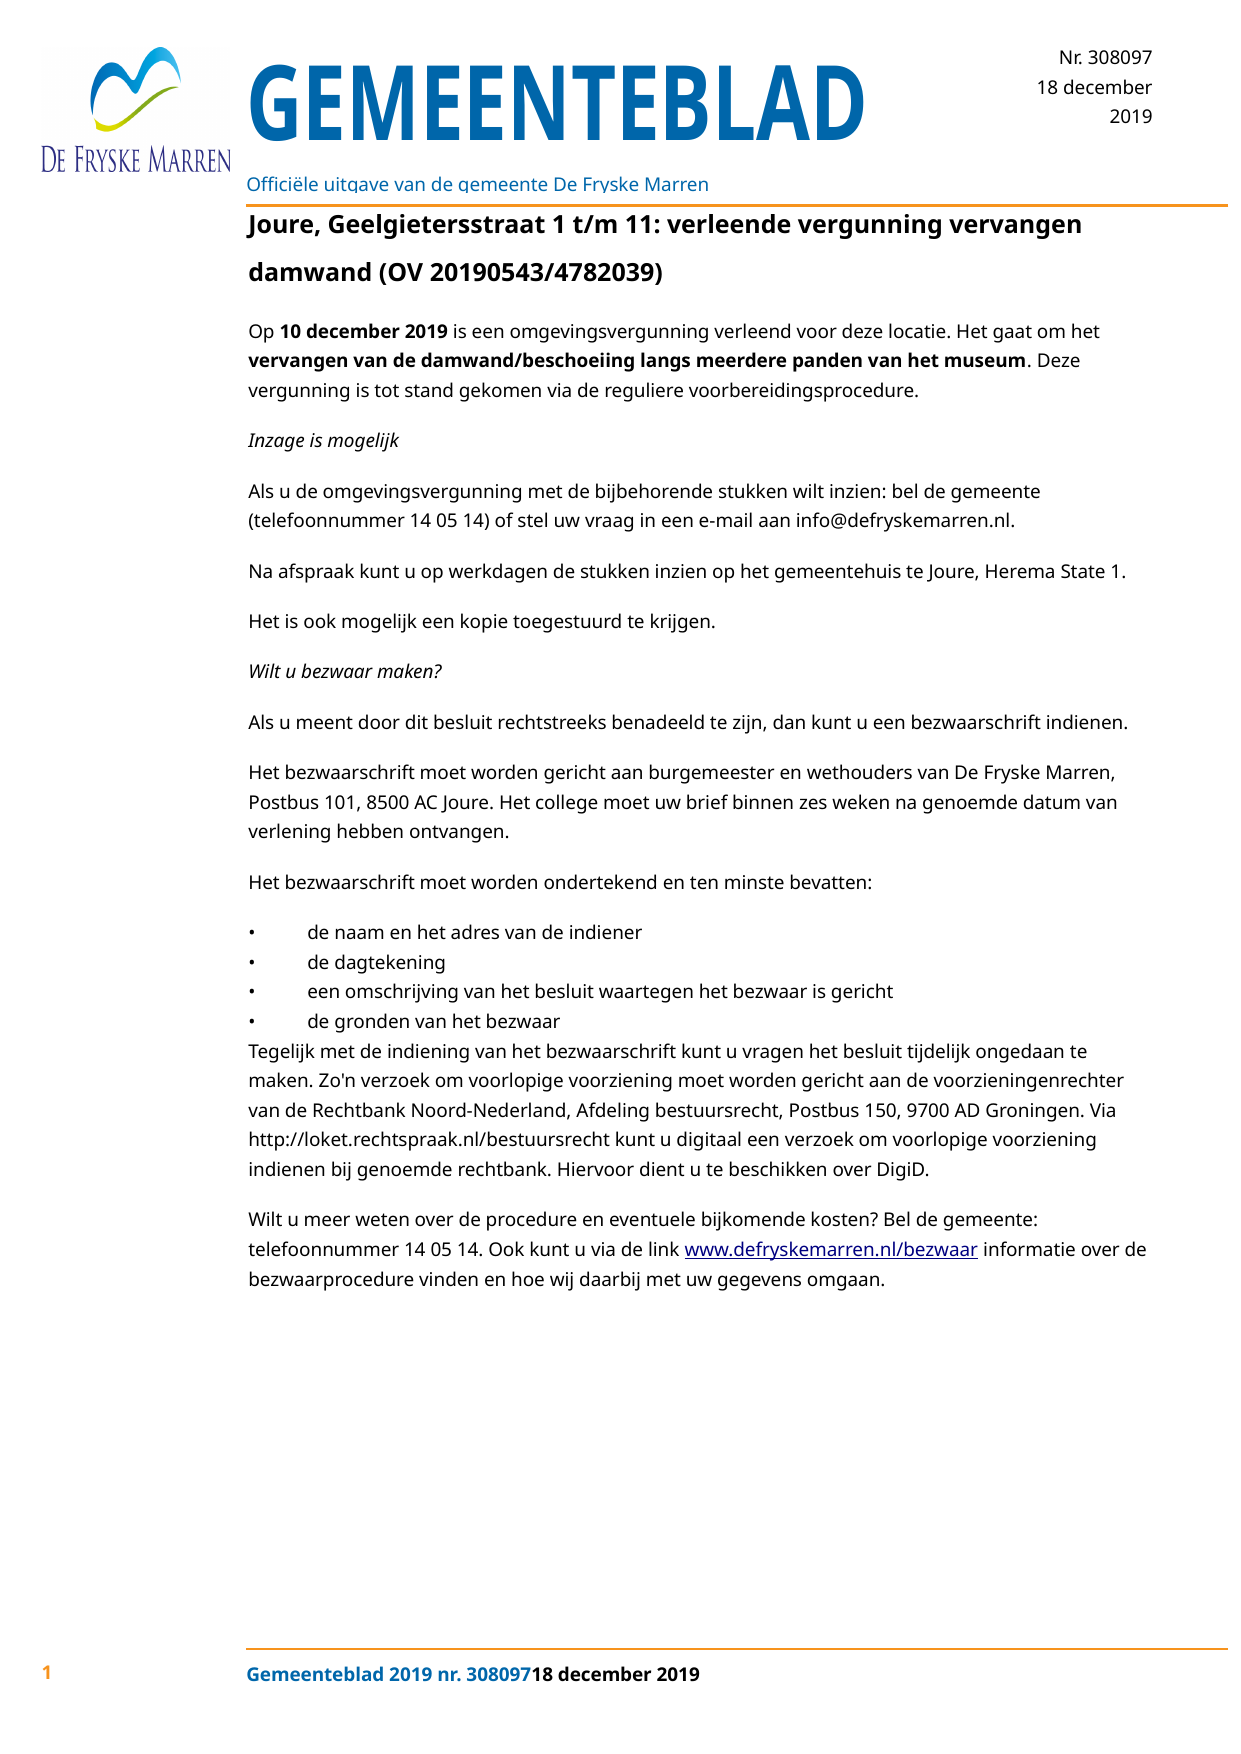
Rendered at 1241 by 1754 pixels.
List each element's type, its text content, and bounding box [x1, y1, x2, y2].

text Als u meent door dit besluit rechtstreeks benadeeld te zijn, dan kunt u een bezwaarschrift indienen. [248, 709, 1152, 735]
text Inzage is mogelijk [248, 427, 1152, 453]
list de naam en het adres van de indiener [248, 919, 1152, 945]
text Tegelijk met de indiening van het bezwaarschrift kunt u vragen het besluit tijdelijk ongedaan te maken. Zo'n verzoek om voorlopige voorziening moet worden gericht aan de voorzieningenrechter van de Rechtbank Noord-Nederland, Afdeling bestuursrecht, Postbus 150, 9700 AD Groningen. Via http://loket.rechtspraak.nl/bestuursrecht kunt u digitaal een verzoek om voorlopige voorziening indienen bij genoemde rechtbank. Hiervoor dient u te beschikken over DigiD. [248, 1038, 1152, 1182]
text Het bezwaarschrift moet worden ondertekend en ten minste bevatten: [248, 869, 1152, 895]
text Joure, Geelgietersstraat 1 t/m 11: verleende vergunning vervangen damwand (OV 20190543/4782039) [248, 207, 1152, 288]
text Wilt u meer weten over de procedure en eventuele bijkomende kosten? Bel de gemeente: telefoonnummer 14 05 14. Ook kunt u via de link www.defryskemarren.nl/bezwaar informatie over de bezwaarprocedure vinden en hoe wij daarbij met uw gegevens omgaan. [248, 1207, 1152, 1292]
list de dagtekening [248, 949, 1152, 975]
text Na afspraak kunt u op werkdagen de stukken inzien op het gemeentehuis te Joure, Herema State 1. [248, 558, 1152, 584]
text Als u de omgevingsvergunning met de bijbehorende stukken wilt inzien: bel de gemeente (telefoonnummer 14 05 14) of stel uw vraag in een e-mail aan info@defryskemarren.nl. [248, 478, 1152, 533]
picture [41, 47, 231, 172]
text Het is ook mogelijk een kopie toegestuurd te krijgen. [248, 608, 1152, 634]
list een omschrijving van het besluit waartegen het bezwaar is gericht [248, 979, 1152, 1004]
text Op 10 december 2019 is een omgevingsvergunning verleend voor deze locatie. Het gaat om het vervangen van de damwand/beschoeiing langs meerdere panden van het museum. Deze vergunning is tot stand gekomen via de reguliere voorbereidingsprocedure. [248, 318, 1152, 403]
list de gronden van het bezwaar [248, 1008, 1152, 1034]
text Wilt u bezwaar maken? [248, 659, 1152, 684]
text Het bezwaarschrift moet worden gericht aan burgemeester en wethouders van De Fryske Marren, Postbus 101, 8500 AC Joure. Het college moet uw brief binnen zes weken na genoemde datum van verlening hebben ontvangen. [248, 759, 1152, 844]
